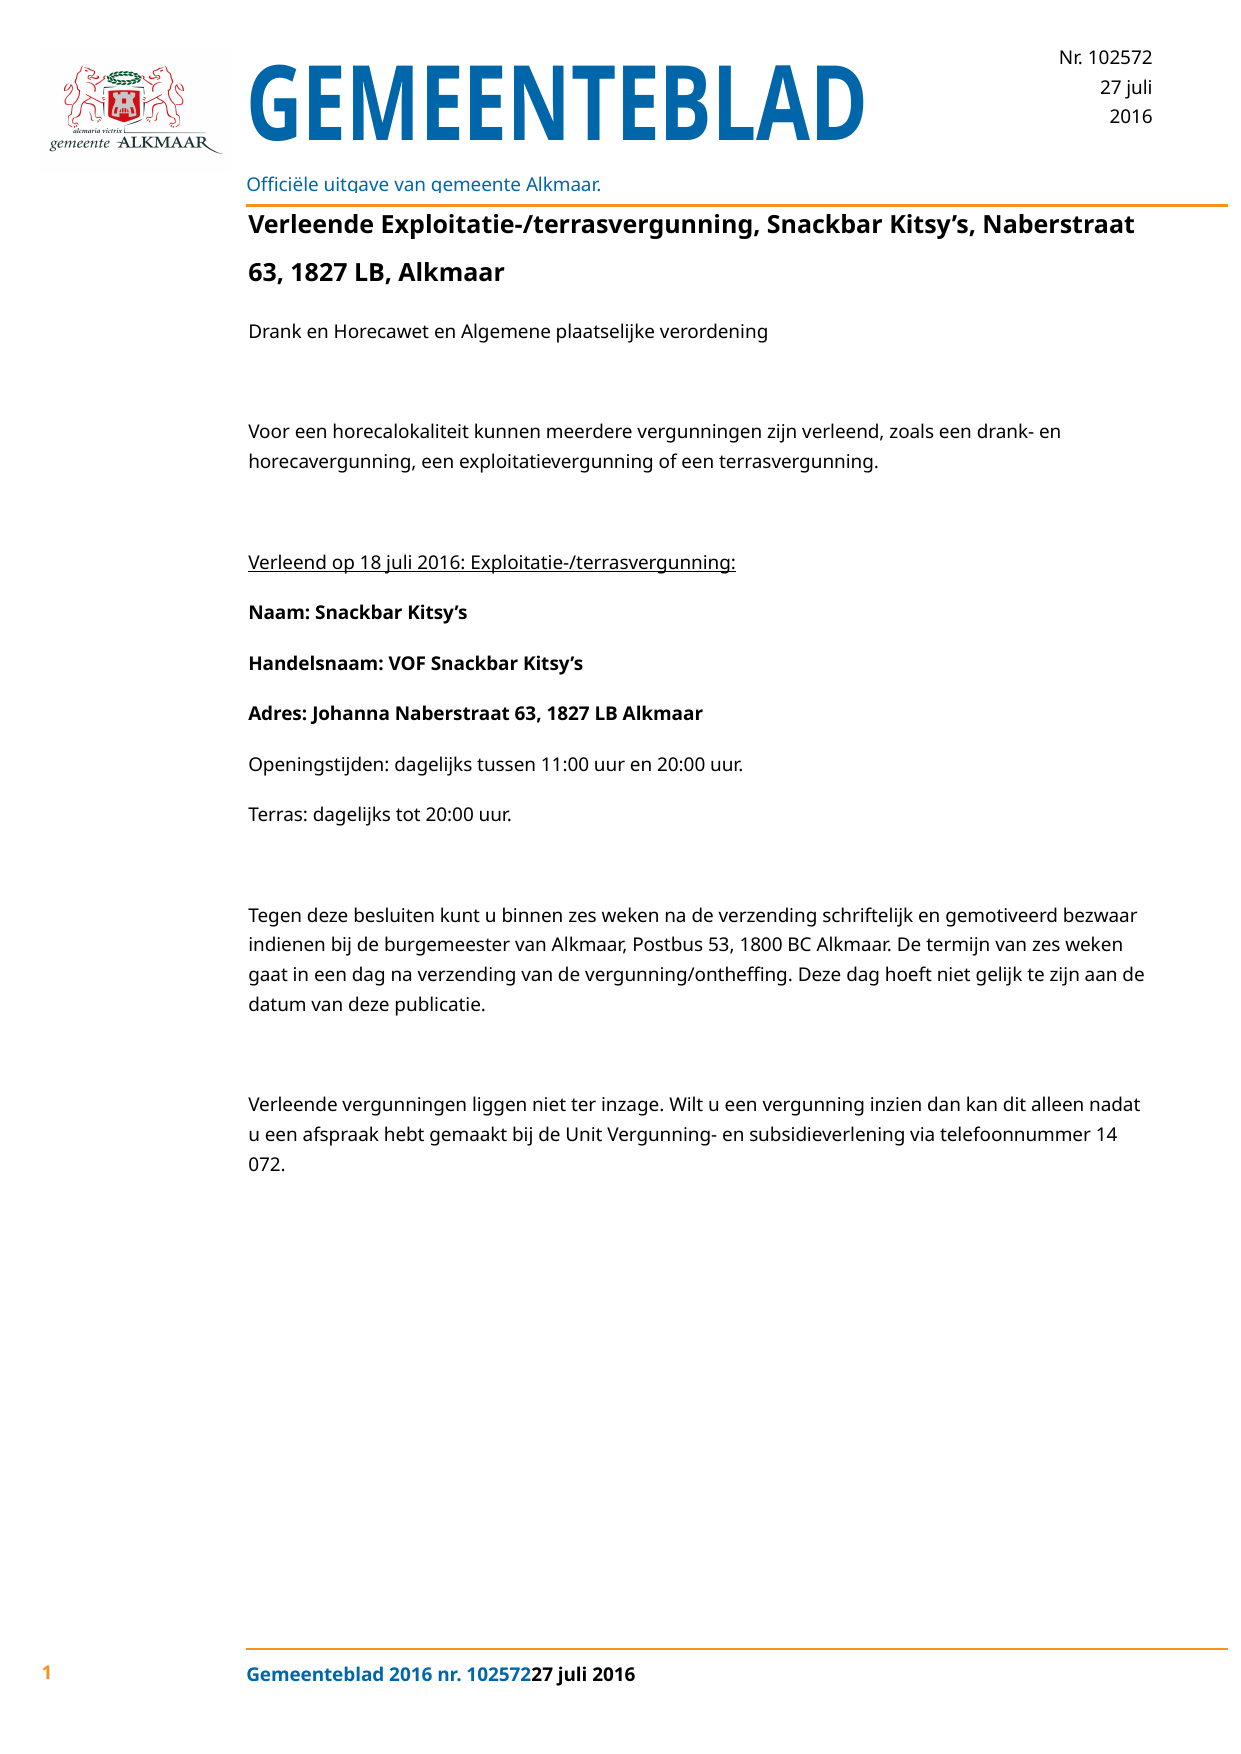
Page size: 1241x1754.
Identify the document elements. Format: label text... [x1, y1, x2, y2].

text Verleende Exploitatie-/terrasvergunning, Snackbar Kitsy’s, Naberstraat 63, 1827 LB, Alkmaar [248, 207, 1152, 288]
text Handelsnaam: VOF Snackbar Kitsy’s [248, 650, 1152, 676]
text Openingstijden: dagelijks tussen 11:00 uur en 20:00 uur. [248, 751, 1152, 777]
text Voor een horecalokaliteit kunnen meerdere vergunningen zijn verleend, zoals een drank- en horecavergunning, een exploitatievergunning of een terrasvergunning. [248, 419, 1152, 474]
text Terras: dagelijks tot 20:00 uur. [248, 801, 1152, 827]
text Tegen deze besluiten kunt u binnen zes weken na de verzending schriftelijk en gemotiveerd bezwaar indienen bij de burgemeester van Alkmaar, Postbus 53, 1800 BC Alkmaar. De termijn van zes weken gaat in een dag na verzending van de vergunning/ontheffing. Deze dag hoeft niet gelijk te zijn aan de datum van deze publicatie. [248, 902, 1152, 1017]
text Drank en Horecawet en Algemene plaatselijke verordening [248, 318, 1152, 344]
text Naam: Snackbar Kitsy’s [248, 599, 1152, 625]
text Adres: Johanna Naberstraat 63, 1827 LB Alkmaar [248, 700, 1152, 726]
picture [41, 47, 231, 172]
text Verleend op 18 juli 2016: Exploitatie-/terrasvergunning: [248, 549, 1152, 575]
text Verleende vergunningen liggen niet ter inzage. Wilt u een vergunning inzien dan kan dit alleen nadat u een afspraak hebt gemaakt bij de Unit Vergunning- en subsidieverlening via telefoonnummer 14 072. [248, 1092, 1152, 1177]
